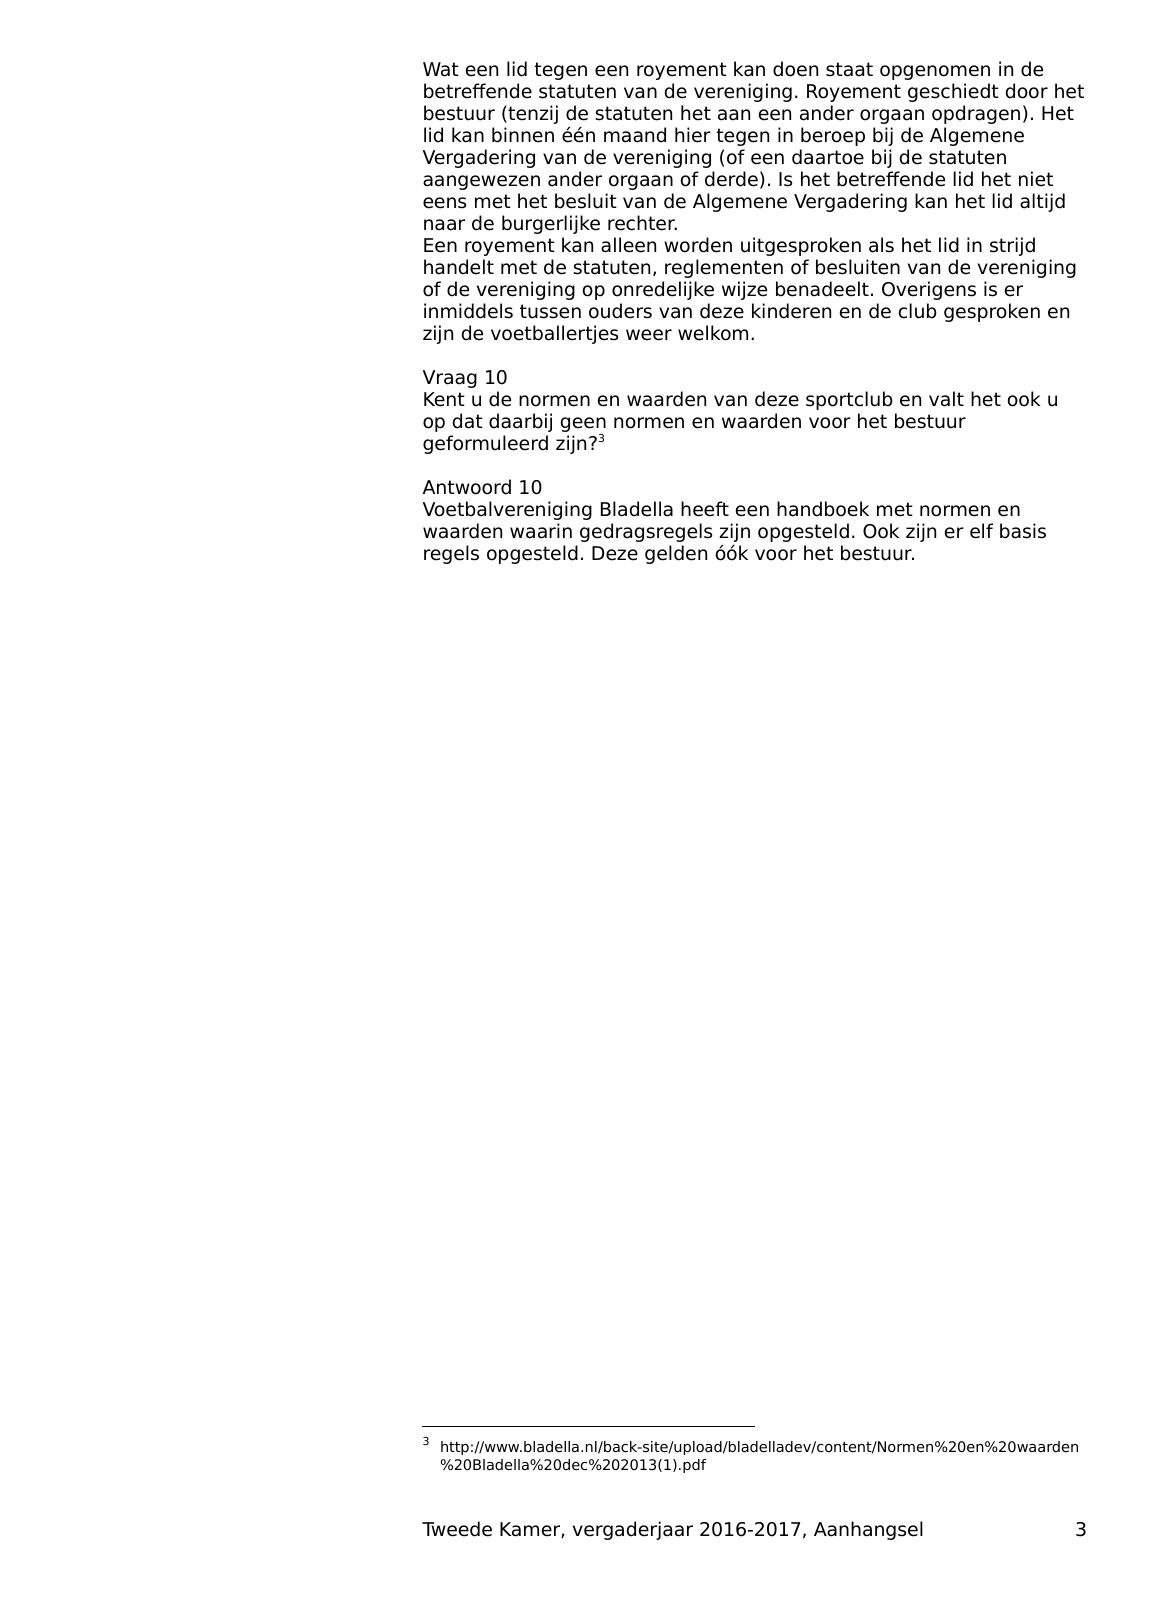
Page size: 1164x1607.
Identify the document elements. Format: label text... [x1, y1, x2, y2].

text Wat een lid tegen een royement kan doen staat opgenomen in de betreffende statuten van de vereniging. Royement geschiedt door het bestuur (tenzij de statuten het aan een ander orgaan opdragen). Het lid kan binnen één maand hier tegen in beroep bij de Algemene Vergadering van de vereniging (of een daartoe bij de statuten aangewezen ander orgaan of derde). Is het betreffende lid het niet eens met het besluit van de Algemene Vergadering kan het lid altijd naar de burgerlijke rechter. [422, 59, 1087, 235]
text Vraag 10 [422, 367, 1087, 389]
text http://www.bladella.nl/back-site/upload/bladelladev/content/Normen%20en%20waarden%20Bladella%20dec%202013(1).pdf [422, 1435, 1087, 1474]
text Antwoord 10 [422, 477, 1087, 499]
text Kent u de normen en waarden van deze sportclub en valt het ook u op dat daarbij geen normen en waarden voor het bestuur geformuleerd zijn? [422, 389, 1087, 455]
text Voetbalvereniging Bladella heeft een handboek met normen en waarden waarin gedragsregels zijn opgesteld. Ook zijn er elf basis regels opgesteld. Deze gelden óók voor het bestuur. [422, 499, 1087, 565]
text Een royement kan alleen worden uitgesproken als het lid in strijd handelt met de statuten, reglementen of besluiten van de vereniging of de vereniging op onredelijke wijze benadeelt. Overigens is er inmiddels tussen ouders van deze kinderen en de club gesproken en zijn de voetballertjes weer welkom. [422, 235, 1087, 345]
